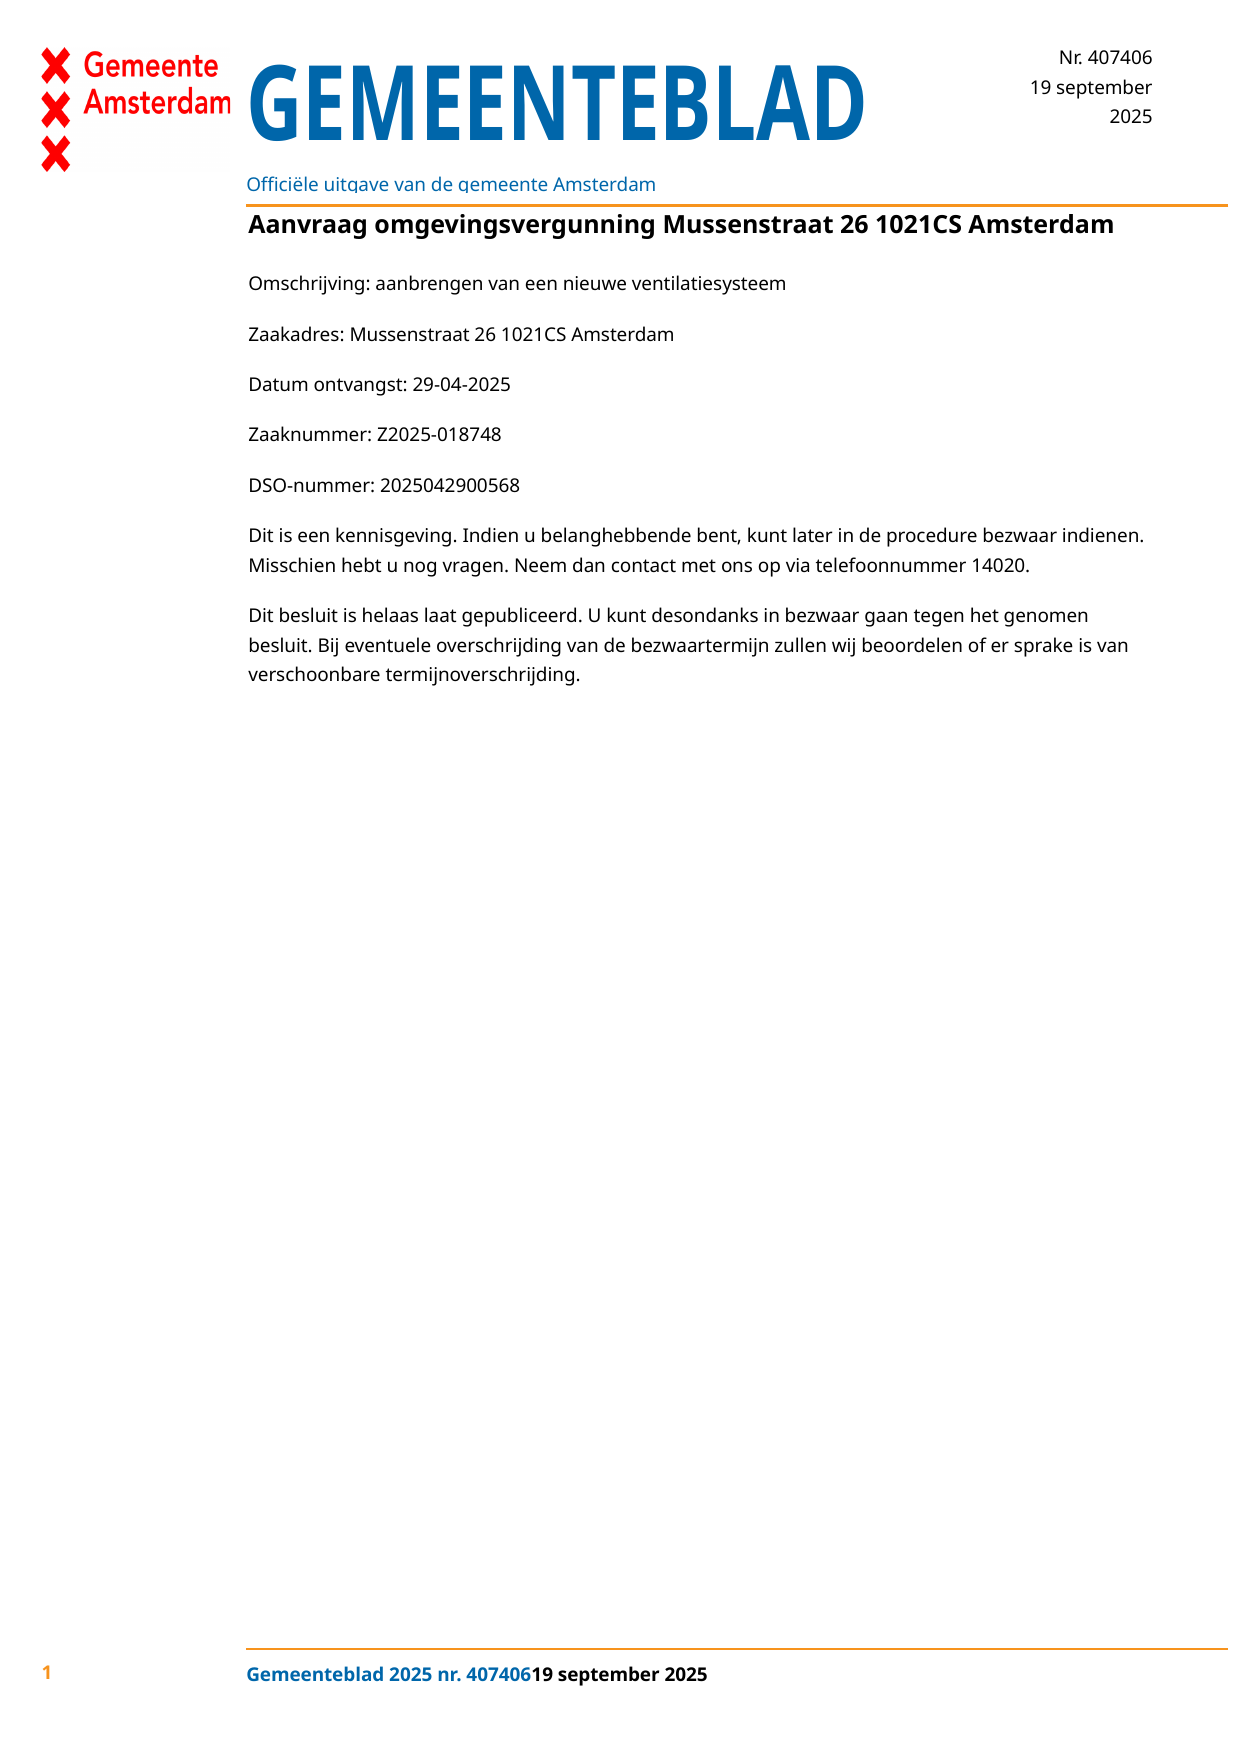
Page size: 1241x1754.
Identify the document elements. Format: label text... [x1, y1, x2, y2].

text Zaakadres: Mussenstraat 26 1021CS Amsterdam [248, 321, 1152, 346]
picture [41, 47, 231, 172]
text Dit is een kennisgeving. Indien u belanghebbende bent, kunt later in de procedure bezwaar indienen. Misschien hebt u nog vragen. Neem dan contact met ons op via telefoonnummer 14020. [248, 522, 1152, 578]
text DSO-nummer: 2025042900568 [248, 472, 1152, 498]
text Zaaknummer: Z2025-018748 [248, 422, 1152, 447]
text Dit besluit is helaas laat gepubliceerd. U kunt desondanks in bezwaar gaan tegen het genomen besluit. Bij eventuele overschrijding van de bezwaartermijn zullen wij beoordelen of er sprake is van verschoonbare termijnoverschrijding. [248, 602, 1152, 687]
text Omschrijving: aanbrengen van een nieuwe ventilatiesysteem [248, 270, 1152, 296]
text Datum ontvangst: 29-04-2025 [248, 371, 1152, 397]
text Aanvraag omgevingsvergunning Mussenstraat 26 1021CS Amsterdam [248, 207, 1152, 241]
